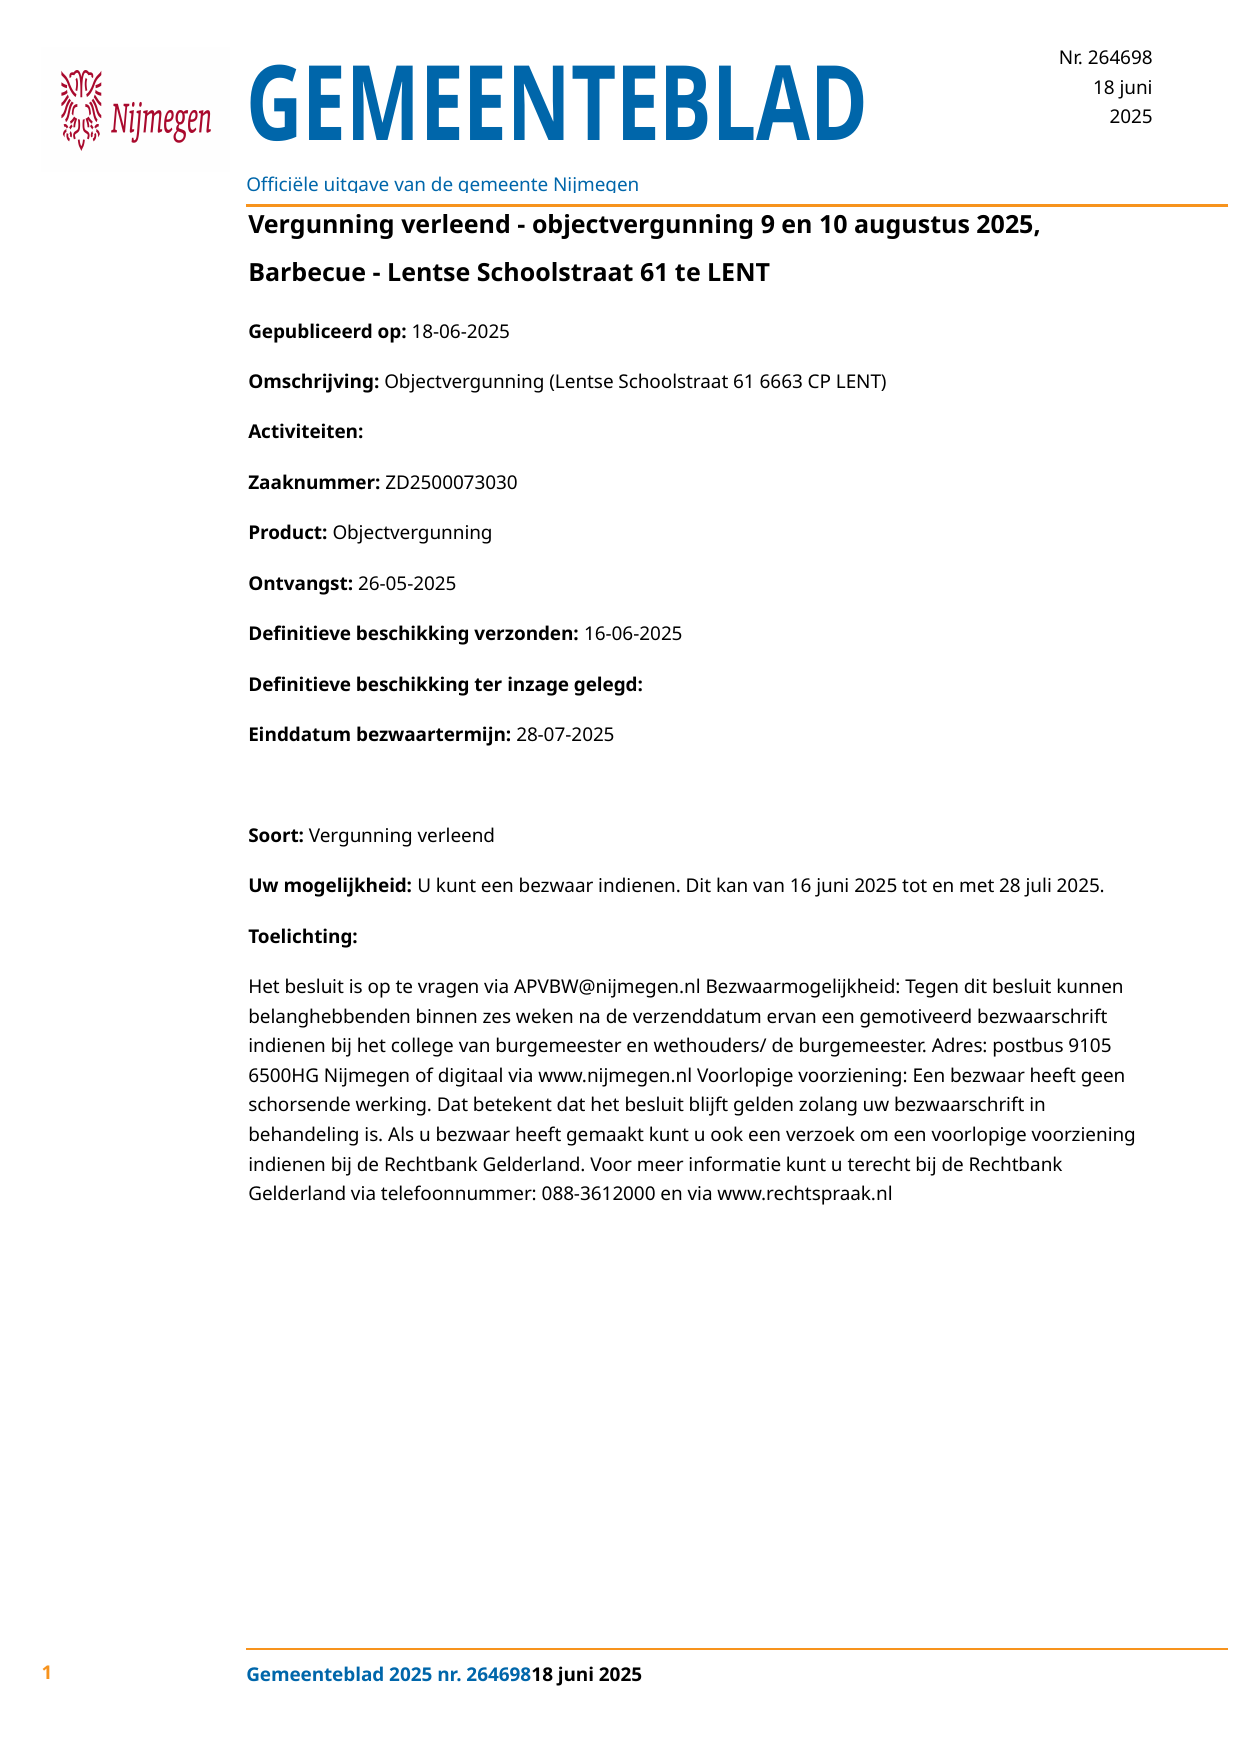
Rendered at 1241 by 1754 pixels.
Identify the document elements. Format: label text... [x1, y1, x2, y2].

text Definitieve beschikking verzonden: 16-06-2025 [248, 620, 1152, 646]
text Het besluit is op te vragen via APVBW@nijmegen.nl Bezwaarmogelijkheid: Tegen dit besluit kunnen belanghebbenden binnen zes weken na de verzenddatum ervan een gemotiveerd bezwaarschrift indienen bij het college van burgemeester en wethouders/ de burgemeester. Adres: postbus 9105 6500HG Nijmegen of digitaal via www.nijmegen.nl Voorlopige voorziening: Een bezwaar heeft geen schorsende werking. Dat betekent dat het besluit blijft gelden zolang uw bezwaarschrift in behandeling is. Als u bezwaar heeft gemaakt kunt u ook een verzoek om een voorlopige voorziening indienen bij de Rechtbank Gelderland. Voor meer informatie kunt u terecht bij de Rechtbank Gelderland via telefoonnummer: 088-3612000 en via www.rechtspraak.nl [248, 973, 1152, 1206]
text Gepubliceerd op: 18-06-2025 [248, 318, 1152, 344]
text Einddatum bezwaartermijn: 28-07-2025 [248, 721, 1152, 747]
picture [41, 47, 231, 172]
text Uw mogelijkheid: U kunt een bezwaar indienen. Dit kan van 16 juni 2025 tot en met 28 juli 2025. [248, 872, 1152, 898]
text Activiteiten: [248, 419, 1152, 444]
text Definitieve beschikking ter inzage gelegd: [248, 671, 1152, 697]
text Zaaknummer: ZD2500073030 [248, 469, 1152, 495]
text Toelichting: [248, 923, 1152, 949]
text Vergunning verleend - objectvergunning 9 en 10 augustus 2025, Barbecue - Lentse Schoolstraat 61 te LENT [248, 207, 1152, 288]
text Soort: Vergunning verleend [248, 822, 1152, 848]
text Product: Objectvergunning [248, 519, 1152, 545]
text Ontvangst: 26-05-2025 [248, 570, 1152, 596]
text Omschrijving: Objectvergunning (Lentse Schoolstraat 61 6663 CP LENT) [248, 368, 1152, 394]
